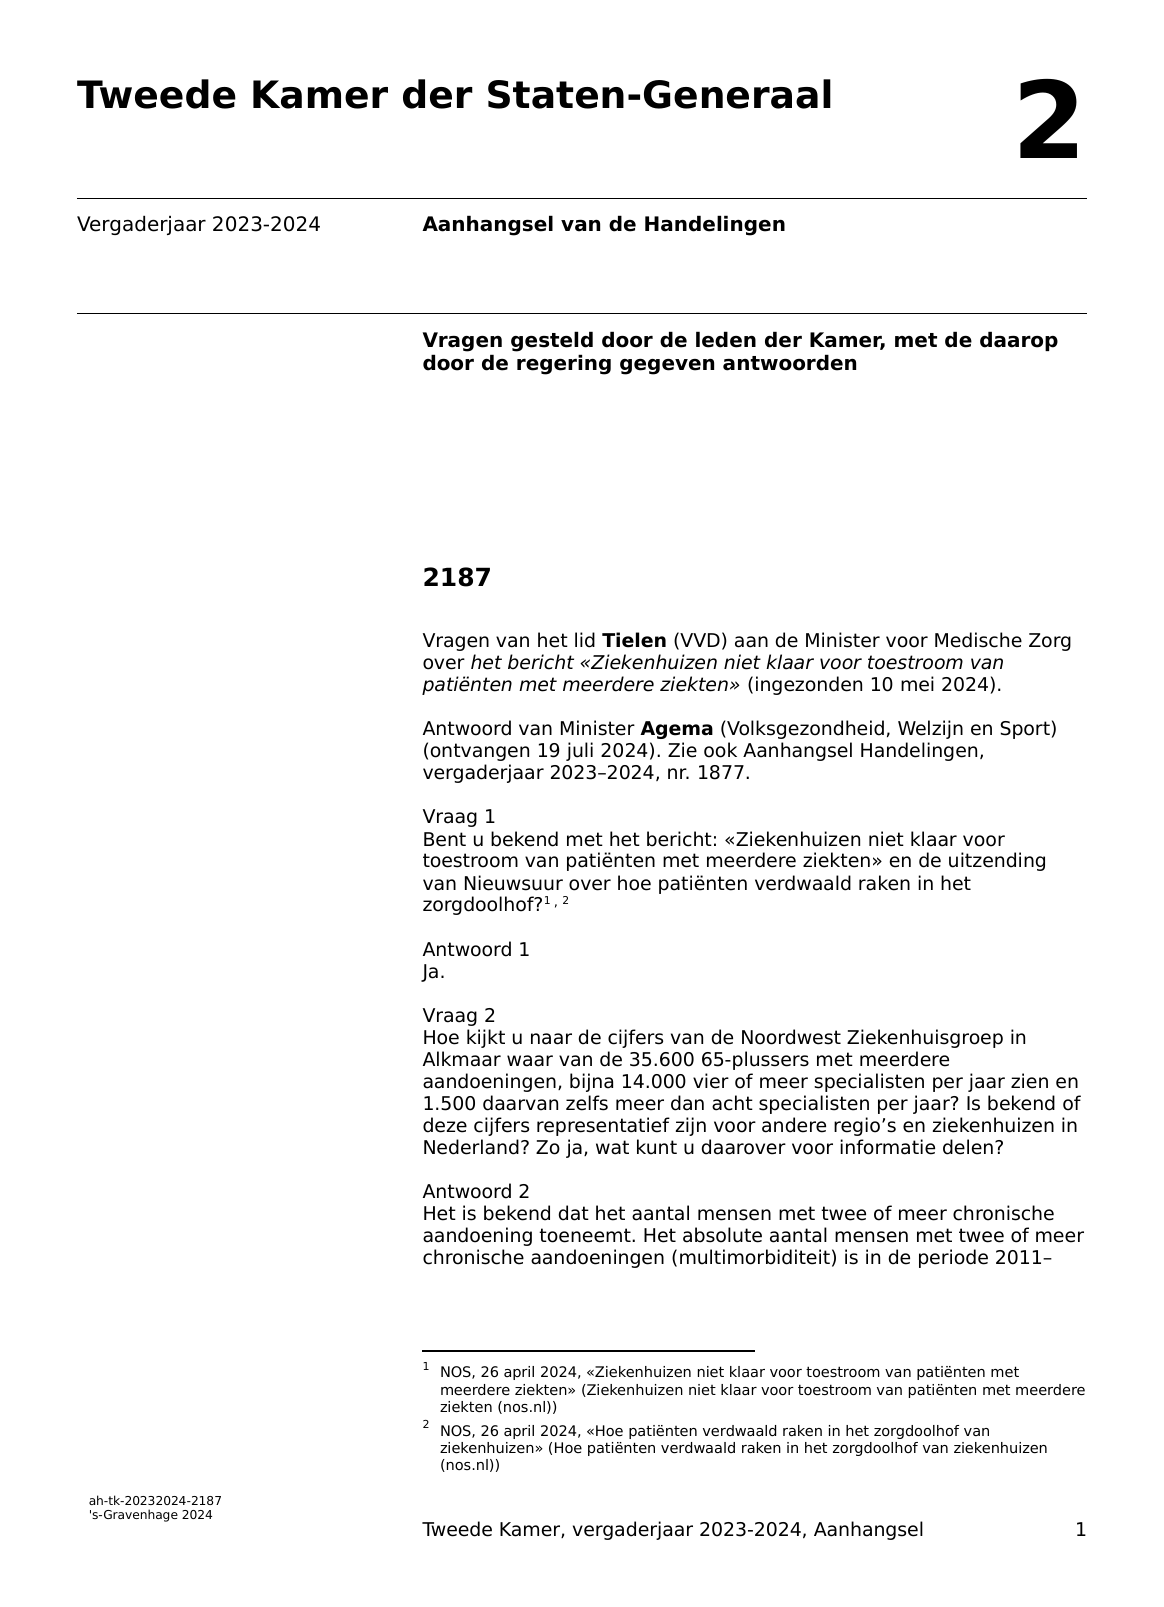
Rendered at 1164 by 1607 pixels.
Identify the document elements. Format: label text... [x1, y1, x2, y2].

text 2187 [422, 563, 1087, 592]
text Antwoord 1 [422, 938, 1087, 961]
text Vraag 2 [422, 1005, 1087, 1027]
table_cell Vergaderjaar 2023-2024 [77, 199, 422, 313]
text 's-Gravenhage 2024 [88, 1508, 323, 1522]
table_cell Aanhangsel van de Handelingen [422, 199, 1087, 313]
text ah-tk-20232024-2187 [88, 1494, 323, 1508]
text Het is bekend dat het aantal mensen met twee of meer chronische aandoening toeneemt. Het absolute aantal mensen met twee of meer chronische aandoeningen (multimorbiditeit) is in de periode 2011– [422, 1203, 1087, 1269]
text Antwoord van Minister Agema (Volksgezondheid, Welzijn en Sport) (ontvangen 19 juli 2024). Zie ook Aanhangsel Handelingen, vergaderjaar 2023–2024, nr. 1877. [422, 718, 1087, 784]
table_cell Vragen gesteld door de leden der Kamer, met de daarop door de regering gegeven antwoorden [422, 314, 1087, 375]
text Ja. [422, 961, 1087, 982]
text Antwoord 2 [422, 1181, 1087, 1203]
text Vraag 1 [422, 806, 1087, 828]
text NOS, 26 april 2024, «Ziekenhuizen niet klaar voor toestroom van patiënten met meerdere ziekten» (Ziekenhuizen niet klaar voor toestroom van patiënten met meerdere ziekten (nos.nl)) [422, 1360, 1087, 1416]
table_header Tweede Kamer der Staten-Generaal [77, 59, 886, 198]
text Hoe kijkt u naar de cijfers van de Noordwest Ziekenhuisgroep in Alkmaar waar van de 35.600 65-plussers met meerdere aandoeningen, bijna 14.000 vier of meer specialisten per jaar zien en 1.500 daarvan zelfs meer dan acht specialisten per jaar? Is bekend of deze cijfers representatief zijn voor andere regio’s en ziekenhuizen in Nederland? Zo ja, wat kunt u daarover voor informatie delen? [422, 1027, 1087, 1158]
table_header 2 [886, 59, 1087, 198]
text Vragen van het lid Tielen (VVD) aan de Minister voor Medische Zorg over het bericht «Ziekenhuizen niet klaar voor toestroom van patiënten met meerdere ziekten» (ingezonden 10 mei 2024). [422, 630, 1087, 696]
text Bent u bekend met het bericht: «Ziekenhuizen niet klaar voor toestroom van patiënten met meerdere ziekten» en de uitzending van Nieuwsuur over hoe patiënten verdwaald raken in het zorgdoolhof?, [422, 828, 1087, 916]
text NOS, 26 april 2024, «Hoe patiënten verdwaald raken in het zorgdoolhof van ziekenhuizen» (Hoe patiënten verdwaald raken in het zorgdoolhof van ziekenhuizen (nos.nl)) [422, 1418, 1087, 1474]
table_cell [77, 314, 422, 375]
